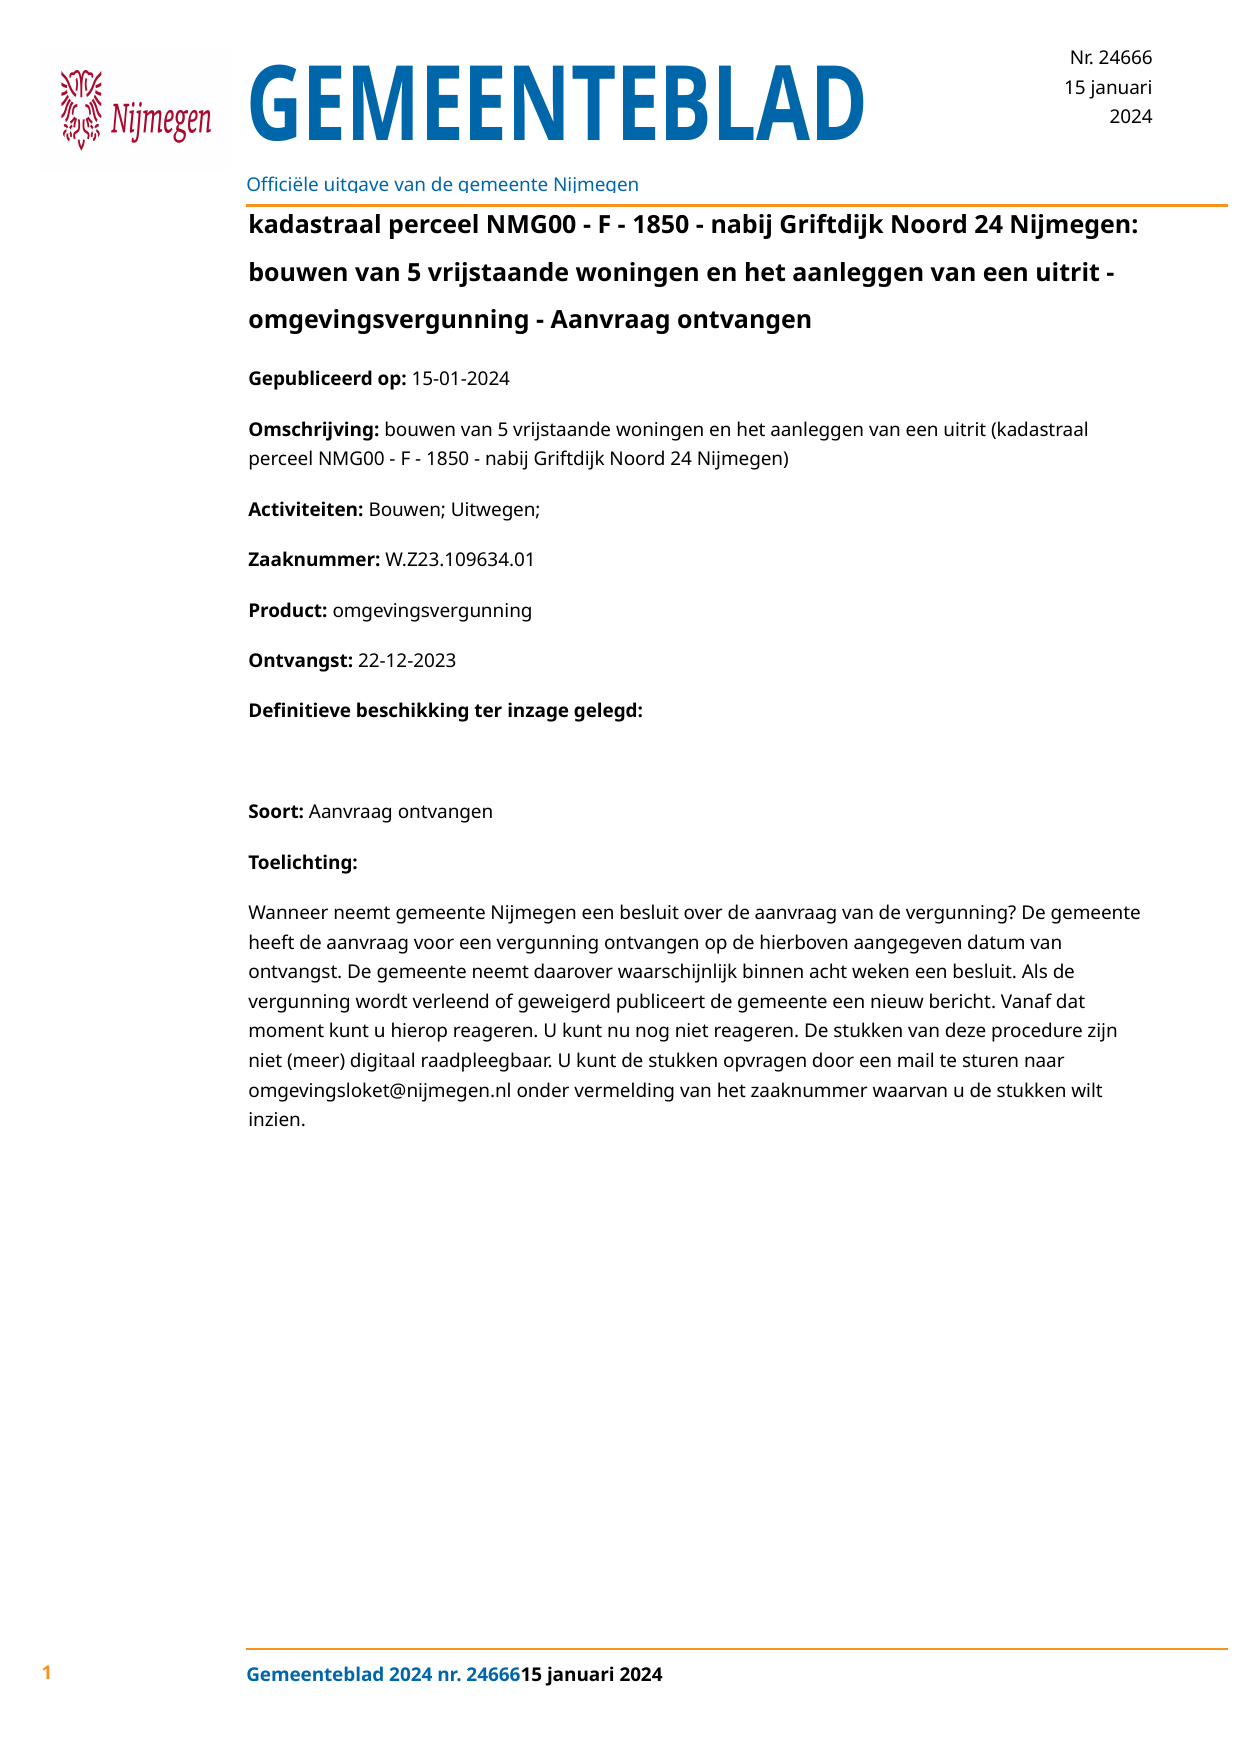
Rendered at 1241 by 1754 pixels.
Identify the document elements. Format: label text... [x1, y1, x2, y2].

text Zaaknummer: W.Z23.109634.01 [248, 546, 1152, 572]
text Wanneer neemt gemeente Nijmegen een besluit over de aanvraag van de vergunning? De gemeente heeft de aanvraag voor een vergunning ontvangen op de hierboven aangegeven datum van ontvangst. De gemeente neemt daarover waarschijnlijk binnen acht weken een besluit. Als de vergunning wordt verleend of geweigerd publiceert de gemeente een nieuw bericht. Vanaf dat moment kunt u hierop reageren. U kunt nu nog niet reageren. De stukken van deze procedure zijn niet (meer) digitaal raadpleegbaar. U kunt de stukken opvragen door een mail te sturen naar omgevingsloket@nijmegen.nl onder vermelding van het zaaknummer waarvan u de stukken wilt inzien. [248, 899, 1152, 1132]
text Soort: Aanvraag ontvangen [248, 798, 1152, 824]
text Toelichting: [248, 849, 1152, 874]
text kadastraal perceel NMG00 - F - 1850 - nabij Griftdijk Noord 24 Nijmegen: bouwen van 5 vrijstaande woningen en het aanleggen van een uitrit - omgevingsvergunning - Aanvraag ontvangen [248, 207, 1152, 336]
text Ontvangst: 22-12-2023 [248, 647, 1152, 673]
text Activiteiten: Bouwen; Uitwegen; [248, 496, 1152, 522]
text Gepubliceerd op: 15-01-2024 [248, 366, 1152, 391]
text Product: omgevingsvergunning [248, 597, 1152, 622]
picture [41, 47, 231, 172]
text Omschrijving: bouwen van 5 vrijstaande woningen en het aanleggen van een uitrit (kadastraal perceel NMG00 - F - 1850 - nabij Griftdijk Noord 24 Nijmegen) [248, 416, 1152, 471]
text Definitieve beschikking ter inzage gelegd: [248, 698, 1152, 723]
